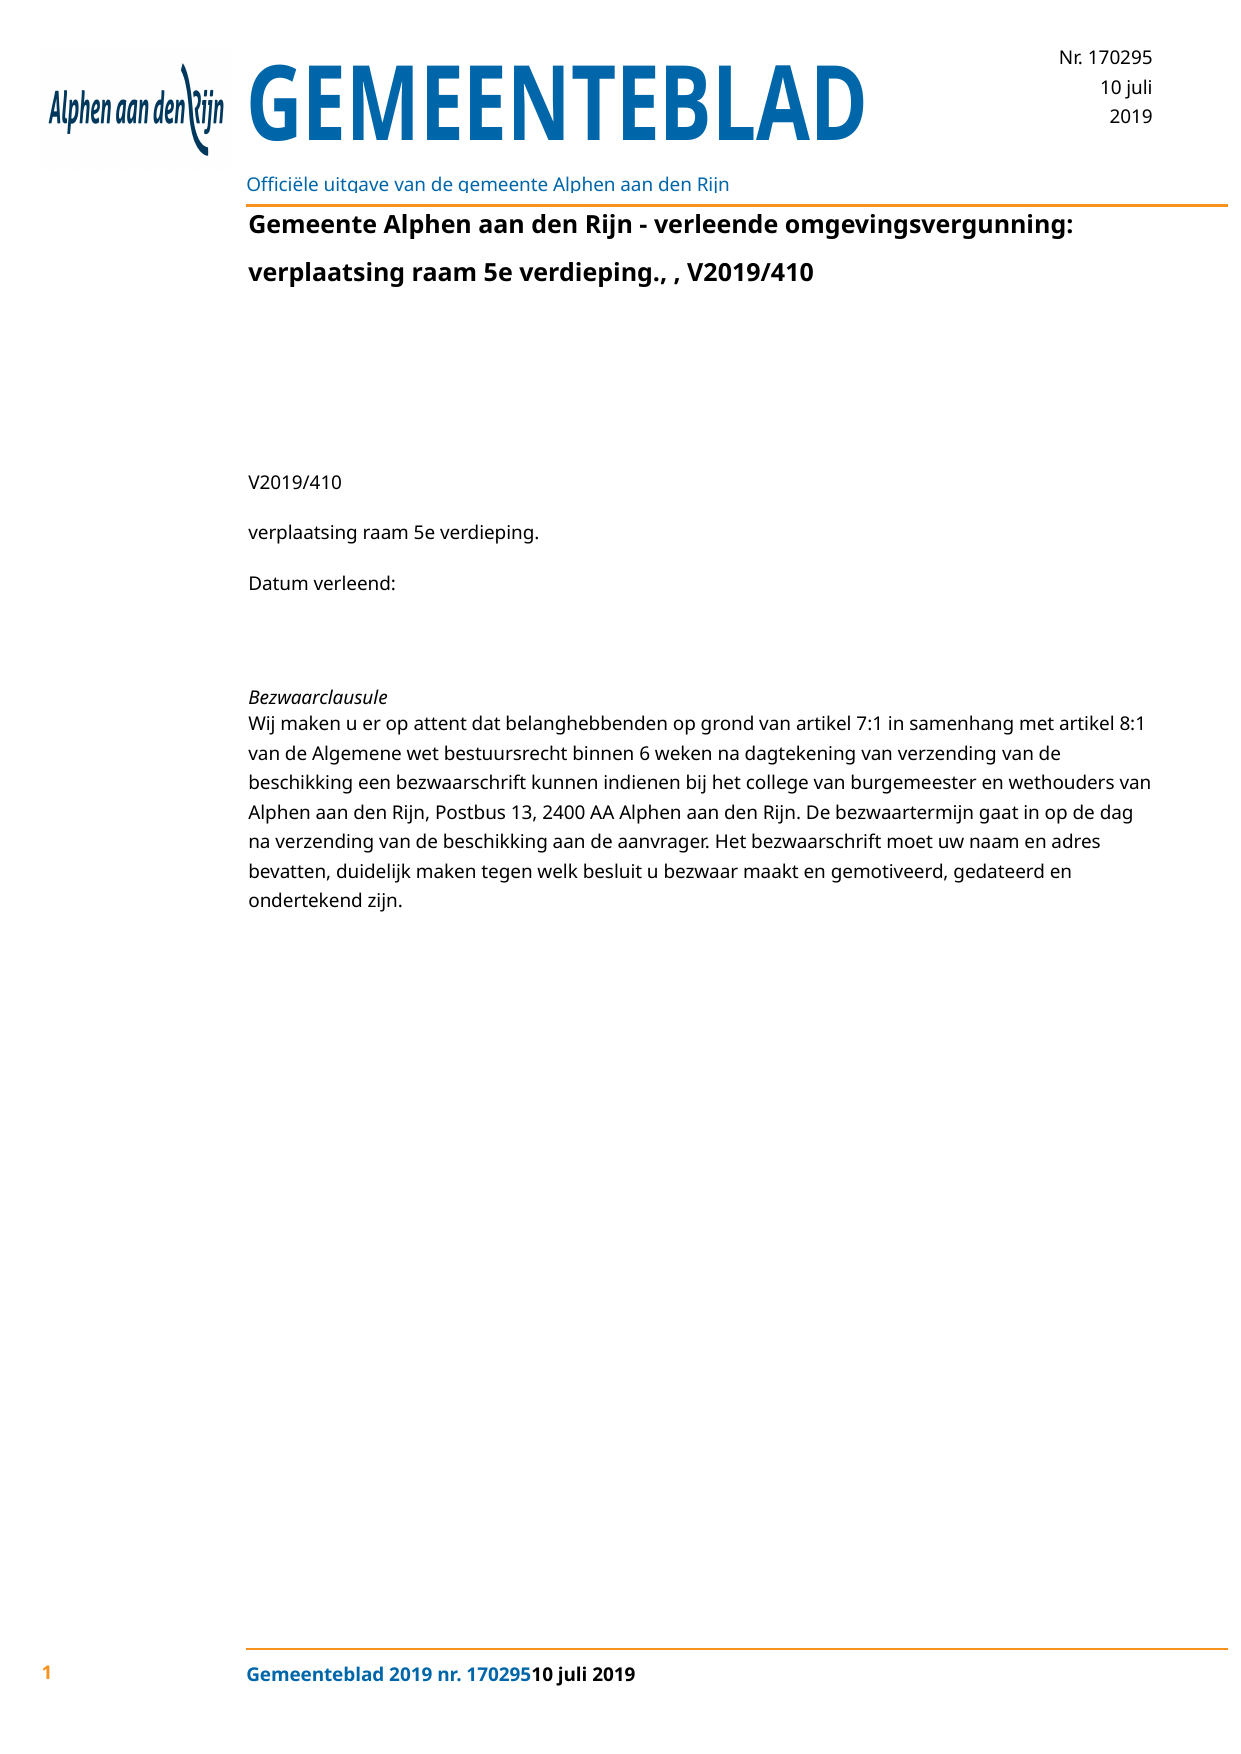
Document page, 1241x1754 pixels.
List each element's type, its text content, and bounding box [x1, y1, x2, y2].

text Wij maken u er op attent dat belanghebbenden op grond van artikel 7:1 in samenhang met artikel 8:1 van de Algemene wet bestuursrecht binnen 6 weken na dagtekening van verzending van de beschikking een bezwaarschrift kunnen indienen bij het college van burgemeester en wethouders van Alphen aan den Rijn, Postbus 13, 2400 AA Alphen aan den Rijn. De bezwaartermijn gaat in op de dag na verzending van de beschikking aan de aanvrager. Het bezwaarschrift moet uw naam en adres bevatten, duidelijk maken tegen welk besluit u bezwaar maakt en gemotiveerd, gedateerd en ondertekend zijn. [248, 710, 1152, 913]
text Datum verleend: [248, 570, 1152, 596]
text verplaatsing raam 5e verdieping. [248, 519, 1152, 545]
text Bezwaarclausule [248, 684, 1152, 710]
text Gemeente Alphen aan den Rijn - verleende omgevingsvergunning: verplaatsing raam 5e verdieping., , V2019/410 [248, 207, 1152, 288]
picture [41, 47, 231, 172]
text V2019/410 [248, 469, 1152, 495]
